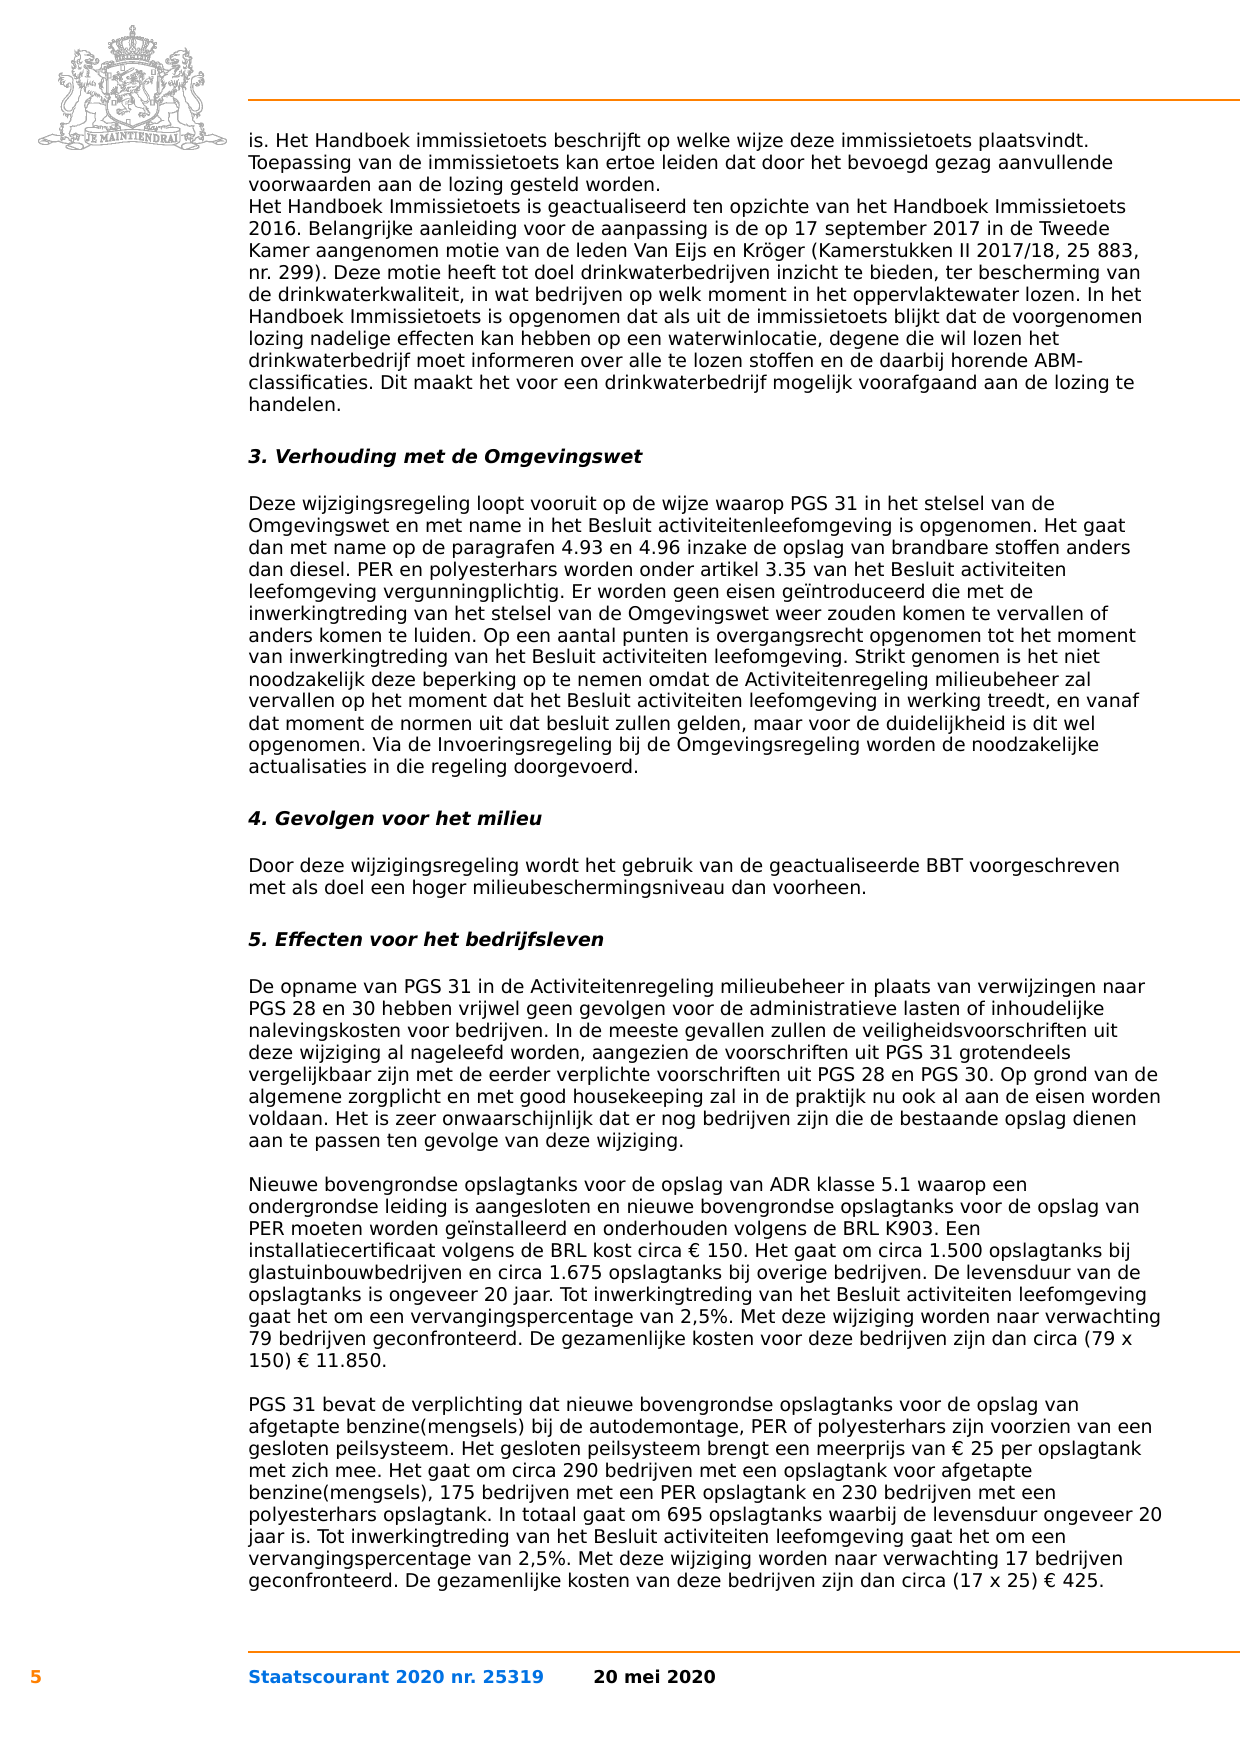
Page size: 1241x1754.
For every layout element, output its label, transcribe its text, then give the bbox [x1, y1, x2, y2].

subtitle 4. Gevolgen voor het milieu [248, 808, 1163, 830]
text Deze wijzigingsregeling loopt vooruit op de wijze waarop PGS 31 in het stelsel van de Omgevingswet en met name in het Besluit activiteitenleefomgeving is opgenomen. Het gaat dan met name op de paragrafen 4.93 en 4.96 inzake de opslag van brandbare stoffen anders dan diesel. PER en polyesterhars worden onder artikel 3.35 van het Besluit activiteiten leefomgeving vergunningplichtig. Er worden geen eisen geïntroduceerd die met de inwerkingtreding van het stelsel van de Omgevingswet weer zouden komen te vervallen of anders komen te luiden. Op een aantal punten is overgangsrecht opgenomen tot het moment van inwerkingtreding van het Besluit activiteiten leefomgeving. Strikt genomen is het niet noodzakelijk deze beperking op te nemen omdat de Activiteitenregeling milieubeheer zal vervallen op het moment dat het Besluit activiteiten leefomgeving in werking treedt, en vanaf dat moment de normen uit dat besluit zullen gelden, maar voor de duidelijkheid is dit wel opgenomen. Via de Invoeringsregeling bij de Omgevingsregeling worden de noodzakelijke actualisaties in die regeling doorgevoerd. [248, 493, 1163, 778]
text Het Handboek Immissietoets is geactualiseerd ten opzichte van het Handboek Immissietoets 2016. Belangrijke aanleiding voor de aanpassing is de op 17 september 2017 in de Tweede Kamer aangenomen motie van de leden Van Eijs en Kröger (Kamerstukken II 2017/18, 25 883, nr. 299). Deze motie heeft tot doel drinkwaterbedrijven inzicht te bieden, ter bescherming van de drinkwaterkwaliteit, in wat bedrijven op welk moment in het oppervlaktewater lozen. In het Handboek Immissietoets is opgenomen dat als uit de immissietoets blijkt dat de voorgenomen lozing nadelige effecten kan hebben op een waterwinlocatie, degene die wil lozen het drinkwaterbedrijf moet informeren over alle te lozen stoffen en de daarbij horende ABM-classificaties. Dit maakt het voor een drinkwaterbedrijf mogelijk voorafgaand aan de lozing te handelen. [248, 196, 1163, 416]
picture [38, 25, 227, 150]
text De opname van PGS 31 in de Activiteitenregeling milieubeheer in plaats van verwijzingen naar PGS 28 en 30 hebben vrijwel geen gevolgen voor de administratieve lasten of inhoudelijke nalevingskosten voor bedrijven. In de meeste gevallen zullen de veiligheidsvoorschriften uit deze wijziging al nageleefd worden, aangezien de voorschriften uit PGS 31 grotendeels vergelijkbaar zijn met de eerder verplichte voorschriften uit PGS 28 en PGS 30. Op grond van de algemene zorgplicht en met good housekeeping zal in de praktijk nu ook al aan de eisen worden voldaan. Het is zeer onwaarschijnlijk dat er nog bedrijven zijn die de bestaande opslag dienen aan te passen ten gevolge van deze wijziging. [248, 976, 1163, 1152]
subtitle 5. Effecten voor het bedrijfsleven [248, 929, 1163, 951]
text Door deze wijzigingsregeling wordt het gebruik van de geactualiseerde BBT voorgeschreven met als doel een hoger milieubeschermingsniveau dan voorheen. [248, 855, 1163, 899]
text Nieuwe bovengrondse opslagtanks voor de opslag van ADR klasse 5.1 waarop een ondergrondse leiding is aangesloten en nieuwe bovengrondse opslagtanks voor de opslag van PER moeten worden geïnstalleerd en onderhouden volgens de BRL K903. Een installatiecertificaat volgens de BRL kost circa € 150. Het gaat om circa 1.500 opslagtanks bij glastuinbouwbedrijven en circa 1.675 opslagtanks bij overige bedrijven. De levensduur van de opslagtanks is ongeveer 20 jaar. Tot inwerkingtreding van het Besluit activiteiten leefomgeving gaat het om een vervangingspercentage van 2,5%. Met deze wijziging worden naar verwachting 79 bedrijven geconfronteerd. De gezamenlijke kosten voor deze bedrijven zijn dan circa (79 x 150) € 11.850. [248, 1174, 1163, 1372]
subtitle 3. Verhouding met de Omgevingswet [248, 446, 1163, 468]
text PGS 31 bevat de verplichting dat nieuwe bovengrondse opslagtanks voor de opslag van afgetapte benzine(mengsels) bij de autodemontage, PER of polyesterhars zijn voorzien van een gesloten peilsysteem. Het gesloten peilsysteem brengt een meerprijs van € 25 per opslagtank met zich mee. Het gaat om circa 290 bedrijven met een opslagtank voor afgetapte benzine(mengsels), 175 bedrijven met een PER opslagtank en 230 bedrijven met een polyesterhars opslagtank. In totaal gaat om 695 opslagtanks waarbij de levensduur ongeveer 20 jaar is. Tot inwerkingtreding van het Besluit activiteiten leefomgeving gaat het om een vervangingspercentage van 2,5%. Met deze wijziging worden naar verwachting 17 bedrijven geconfronteerd. De gezamenlijke kosten van deze bedrijven zijn dan circa (17 x 25) € 425. [248, 1394, 1163, 1591]
text is. Het Handboek immissietoets beschrijft op welke wijze deze immissietoets plaatsvindt. Toepassing van de immissietoets kan ertoe leiden dat door het bevoegd gezag aanvullende voorwaarden aan de lozing gesteld worden. [248, 130, 1163, 196]
